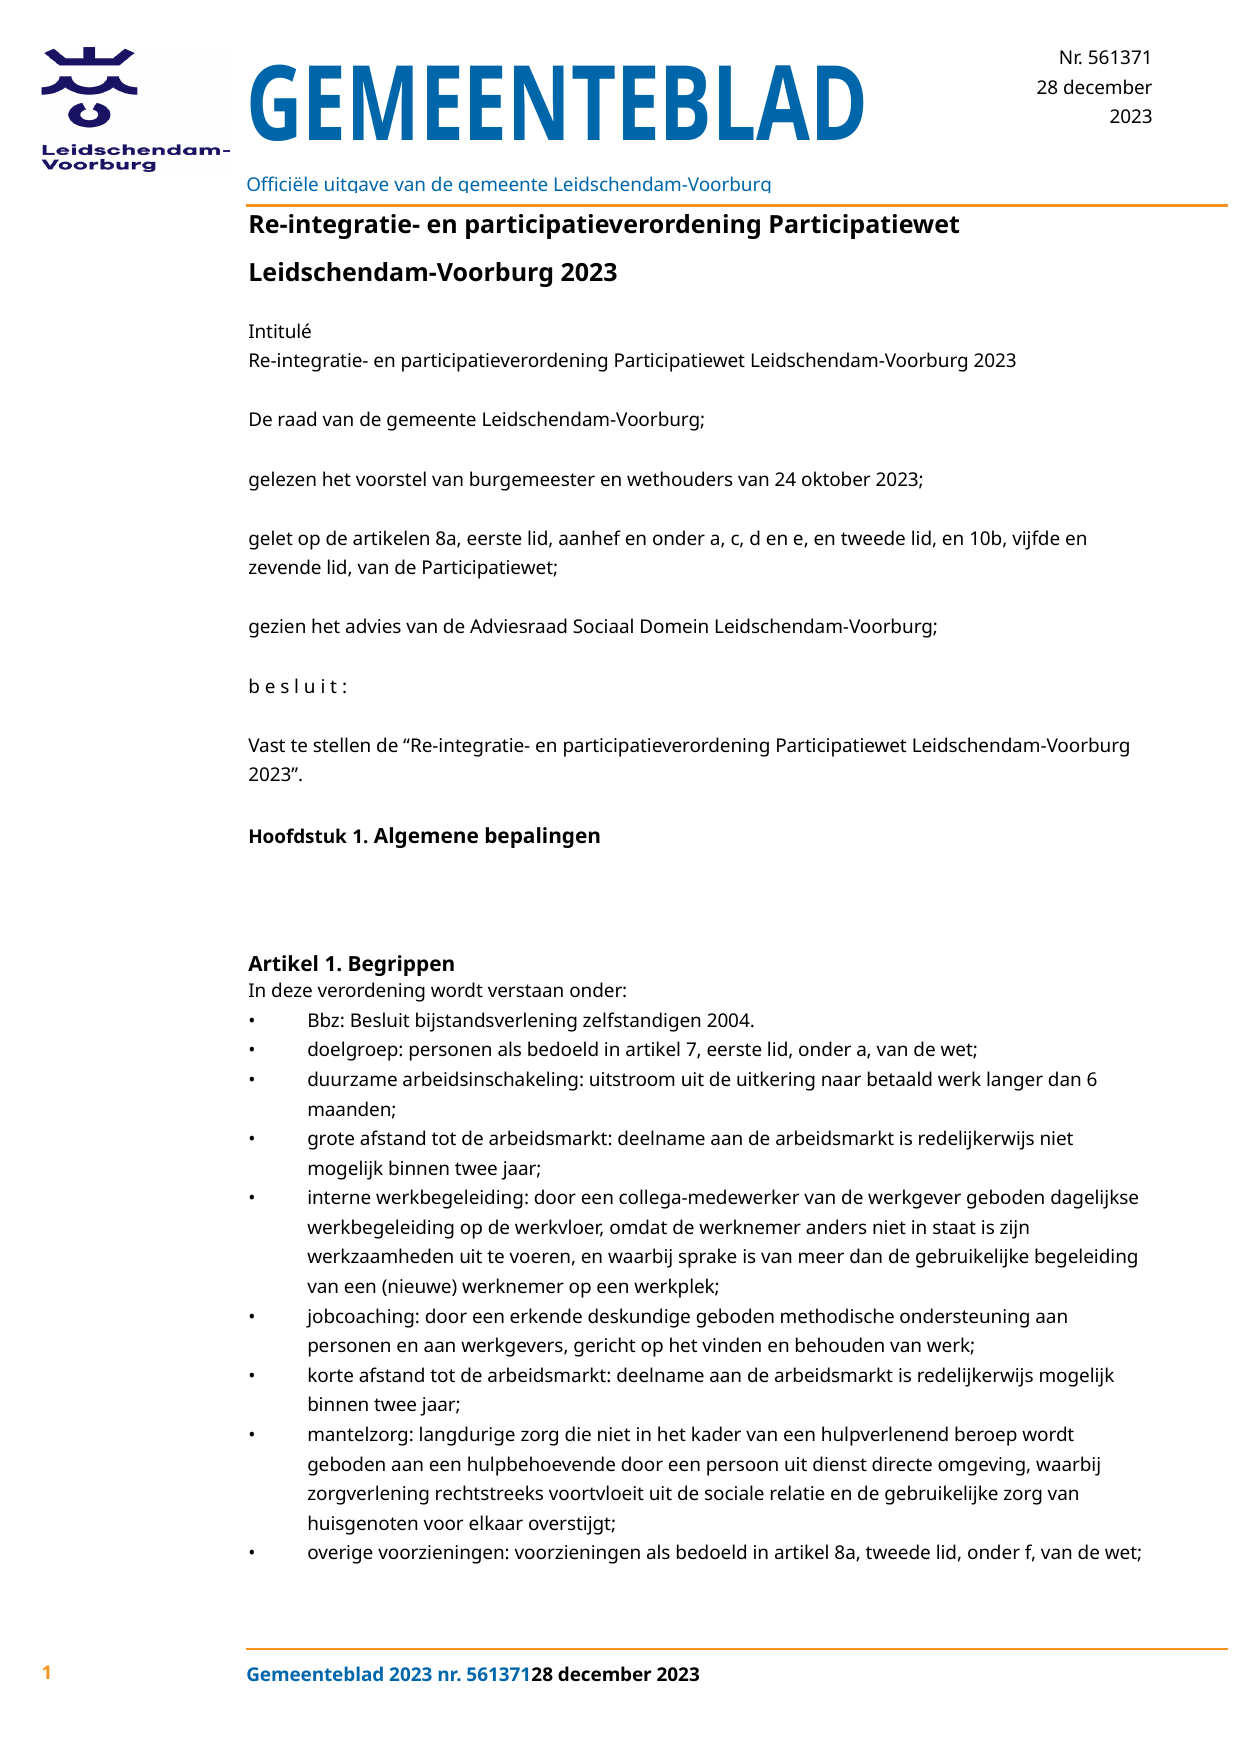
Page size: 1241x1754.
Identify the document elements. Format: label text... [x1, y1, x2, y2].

text gezien het advies van de Adviesraad Sociaal Domein Leidschendam-Voorburg; [248, 614, 1152, 639]
text Re-integratie- en participatieverordening Participatiewet Leidschendam-Voorburg 2023 [248, 207, 1152, 288]
list Bbz: Besluit bijstandsverlening zelfstandigen 2004. [248, 1007, 1152, 1033]
list korte afstand tot de arbeidsmarkt: deelname aan de arbeidsmarkt is redelijkerwijs mogelijk binnen twee jaar; [248, 1362, 1152, 1417]
list jobcoaching: door een erkende deskundige geboden methodische ondersteuning aan personen en aan werkgevers, gericht op het vinden en behouden van werk; [248, 1303, 1152, 1358]
text Artikel 1. Begrippen [248, 949, 1152, 977]
text b e s l u i t : [248, 673, 1152, 699]
text Re-integratie- en participatieverordening Participatiewet Leidschendam-Voorburg 2023 [248, 347, 1152, 373]
list mantelzorg: langdurige zorg die niet in het kader van een hulpverlenend beroep wordt geboden aan een hulpbehoevende door een persoon uit dienst directe omgeving, waarbij zorgverlening rechtstreeks voortvloeit uit de sociale relatie en de gebruikelijke zorg van huisgenoten voor elkaar overstijgt; [248, 1421, 1152, 1536]
text De raad van de gemeente Leidschendam-Voorburg; [248, 407, 1152, 432]
text gelezen het voorstel van burgemeester en wethouders van 24 oktober 2023; [248, 466, 1152, 492]
text Vast te stellen de “Re-integratie- en participatieverordening Participatiewet Leidschendam-Voorburg 2023”. [248, 732, 1152, 787]
text Hoofdstuk 1. Algemene bepalingen [248, 821, 1152, 849]
text gelet op de artikelen 8a, eerste lid, aanhef en onder a, c, d en e, en tweede lid, en 10b, vijfde en zevende lid, van de Participatiewet; [248, 525, 1152, 580]
list duurzame arbeidsinschakeling: uitstroom uit de uitkering naar betaald werk langer dan 6 maanden; [248, 1066, 1152, 1121]
list interne werkbegeleiding: door een collega-medewerker van de werkgever geboden dagelijkse werkbegeleiding op de werkvloer, omdat de werknemer anders niet in staat is zijn werkzaamheden uit te voeren, en waarbij sprake is van meer dan de gebruikelijke begeleiding van een (nieuwe) werknemer op een werkplek; [248, 1184, 1152, 1299]
list doelgroep: personen als bedoeld in artikel 7, eerste lid, onder a, van de wet; [248, 1037, 1152, 1062]
picture [41, 47, 231, 172]
list overige voorzieningen: voorzieningen als bedoeld in artikel 8a, tweede lid, onder f, van de wet; [248, 1539, 1152, 1565]
text Intitulé [248, 318, 1152, 344]
text In deze verordening wordt verstaan onder: [248, 977, 1152, 1003]
list grote afstand tot de arbeidsmarkt: deelname aan de arbeidsmarkt is redelijkerwijs niet mogelijk binnen twee jaar; [248, 1125, 1152, 1181]
